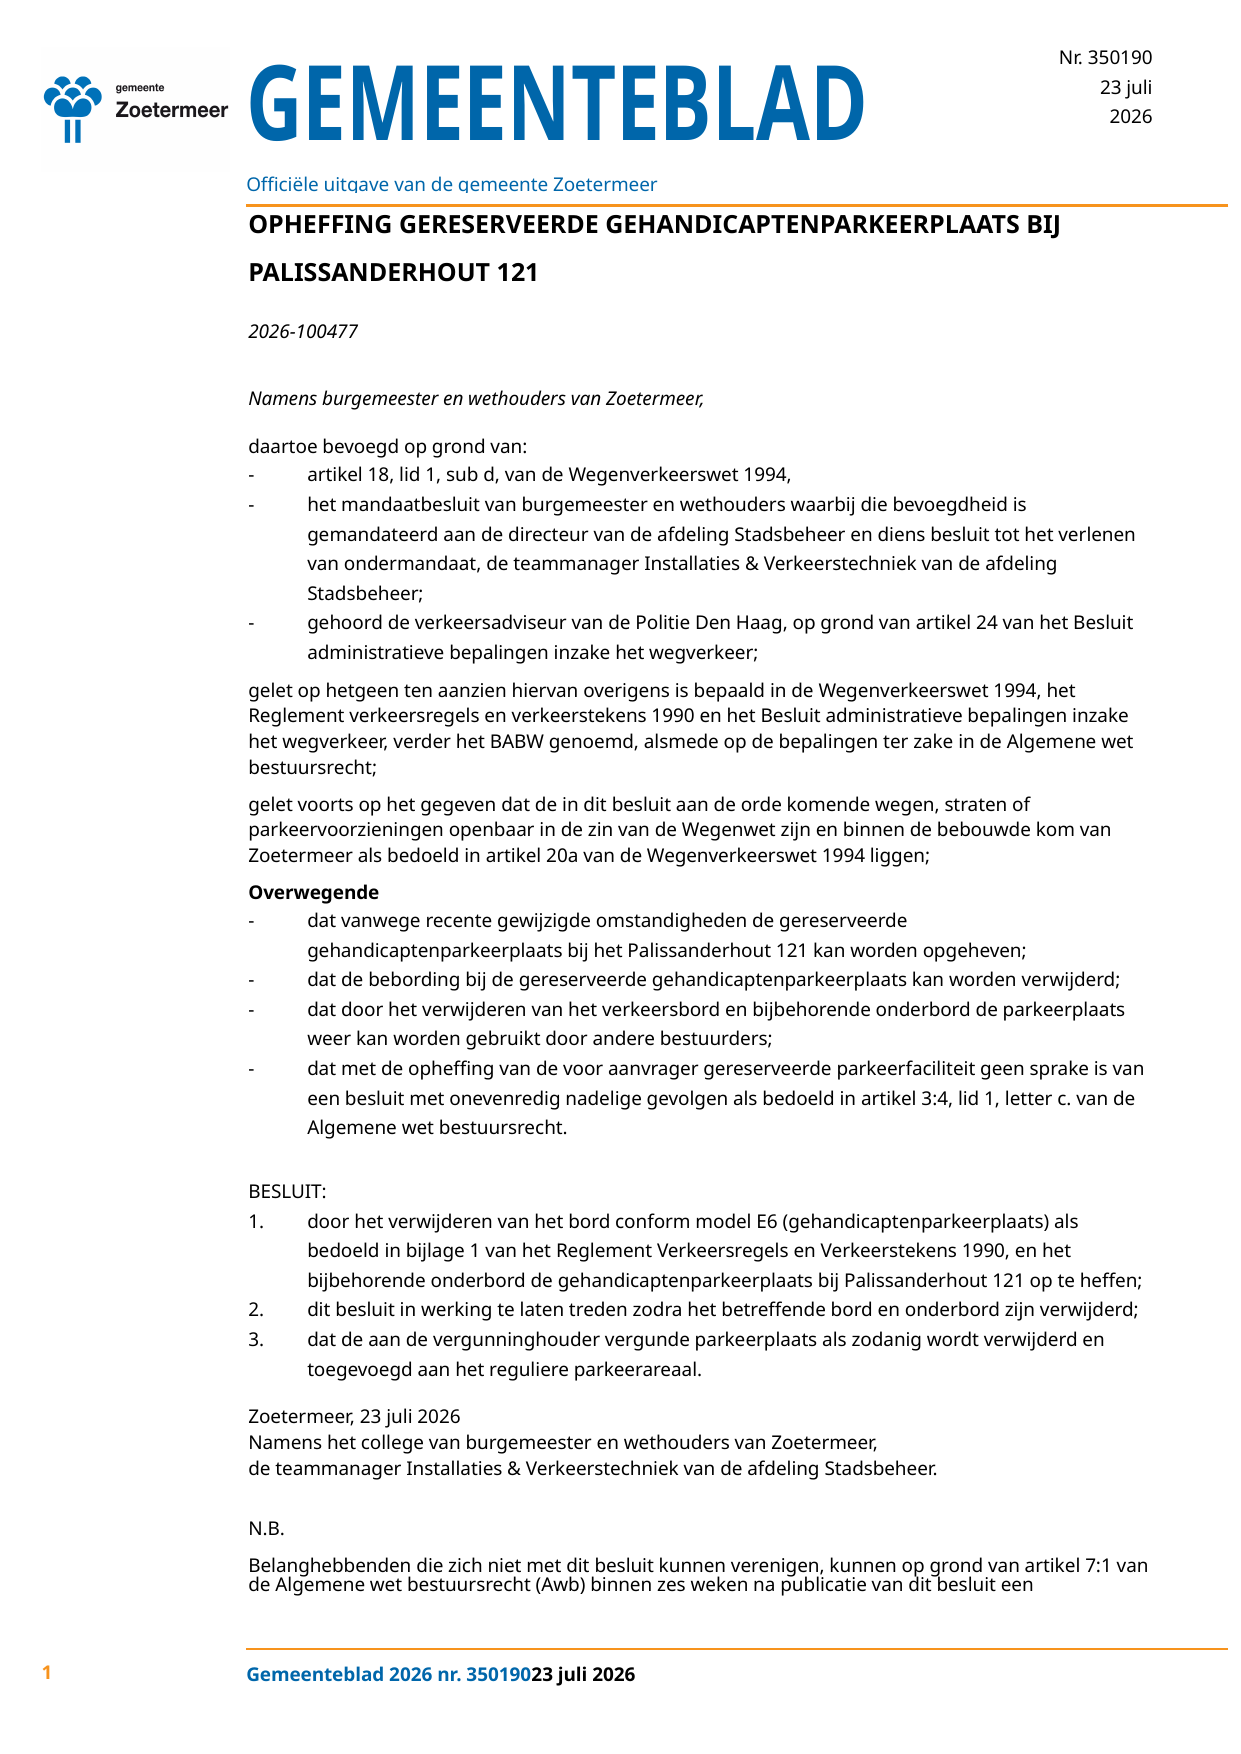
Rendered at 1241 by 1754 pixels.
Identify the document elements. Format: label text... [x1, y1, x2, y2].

text Zoetermeer, 23 juli 2026 [248, 1404, 1152, 1429]
list door het verwijderen van het bord conform model E6 (gehandicaptenparkeerplaats) als bedoeld in bijlage 1 van het Reglement Verkeersregels en Verkeerstekens 1990, en het bijbehorende onderbord de gehandicaptenparkeerplaats bij Palissanderhout 121 op te heffen; [248, 1208, 1152, 1293]
text N.B. [248, 1520, 1152, 1539]
list gehoord de verkeersadviseur van de Politie Den Haag, op grond van artikel 24 van het Besluit administratieve bepalingen inzake het wegverkeer; [248, 609, 1152, 665]
text BESLUIT: [248, 1178, 1152, 1204]
picture [41, 47, 231, 172]
text Belanghebbenden die zich niet met dit besluit kunnen verenigen, kunnen op grond van artikel 7:1 van de Algemene wet bestuursrecht (Awb) binnen zes weken na publicatie van dit besluit een [248, 1557, 1152, 1596]
text 2026-100477 [248, 318, 1152, 344]
list dat de bebording bij de gereserveerde gehandicaptenparkeerplaats kan worden verwijderd; [248, 966, 1152, 992]
text Namens het college van burgemeester en wethouders van Zoetermeer, [248, 1429, 1152, 1455]
list dat vanwege recente gewijzigde omstandigheden de gereserveerde gehandicaptenparkeerplaats bij het Palissanderhout 121 kan worden opgeheven; [248, 907, 1152, 963]
text gelet op hetgeen ten aanzien hiervan overigens is bepaald in de Wegenverkeerswet 1994, het Reglement verkeersregels en verkeerstekens 1990 en het Besluit administratieve bepalingen inzake het wegverkeer, verder het BABW genoemd, alsmede op de bepalingen ter zake in de Algemene wet bestuursrecht; [248, 677, 1152, 780]
list dat de aan de vergunninghouder vergunde parkeerplaats als zodanig wordt verwijderd en toegevoegd aan het reguliere parkeerareaal. [248, 1326, 1152, 1382]
text Overwegende [248, 879, 1152, 905]
text de teammanager Installaties & Verkeerstechniek van de afdeling Stadsbeheer. [248, 1455, 1152, 1481]
text Namens burgemeester en wethouders van Zoetermeer, [248, 386, 1152, 411]
text OPHEFFING GERESERVEERDE GEHANDICAPTENPARKEERPLAATS BIJ PALISSANDERHOUT 121 [248, 207, 1152, 288]
list het mandaatbesluit van burgemeester en wethouders waarbij die bevoegdheid is gemandateerd aan de directeur van de afdeling Stadsbeheer en diens besluit tot het verlenen van ondermandaat, de teammanager Installaties & Verkeerstechniek van de afdeling Stadsbeheer; [248, 491, 1152, 606]
list dat met de opheffing van de voor aanvrager gereserveerde parkeerfaciliteit geen sprake is van een besluit met onevenredig nadelige gevolgen als bedoeld in artikel 3:4, lid 1, letter c. van de Algemene wet bestuursrecht. [248, 1055, 1152, 1140]
list dat door het verwijderen van het verkeersbord en bijbehorende onderbord de parkeerplaats weer kan worden gebruikt door andere bestuurders; [248, 996, 1152, 1051]
text daartoe bevoegd op grond van: [248, 433, 1152, 459]
text gelet voorts op het gegeven dat de in dit besluit aan de orde komende wegen, straten of parkeervoorzieningen openbaar in de zin van de Wegenwet zijn en binnen de bebouwde kom van Zoetermeer als bedoeld in artikel 20a van de Wegenverkeerswet 1994 liggen; [248, 791, 1152, 868]
list dit besluit in werking te laten treden zodra het betreffende bord en onderbord zijn verwijderd; [248, 1297, 1152, 1322]
list artikel 18, lid 1, sub d, van de Wegenverkeerswet 1994, [248, 462, 1152, 487]
